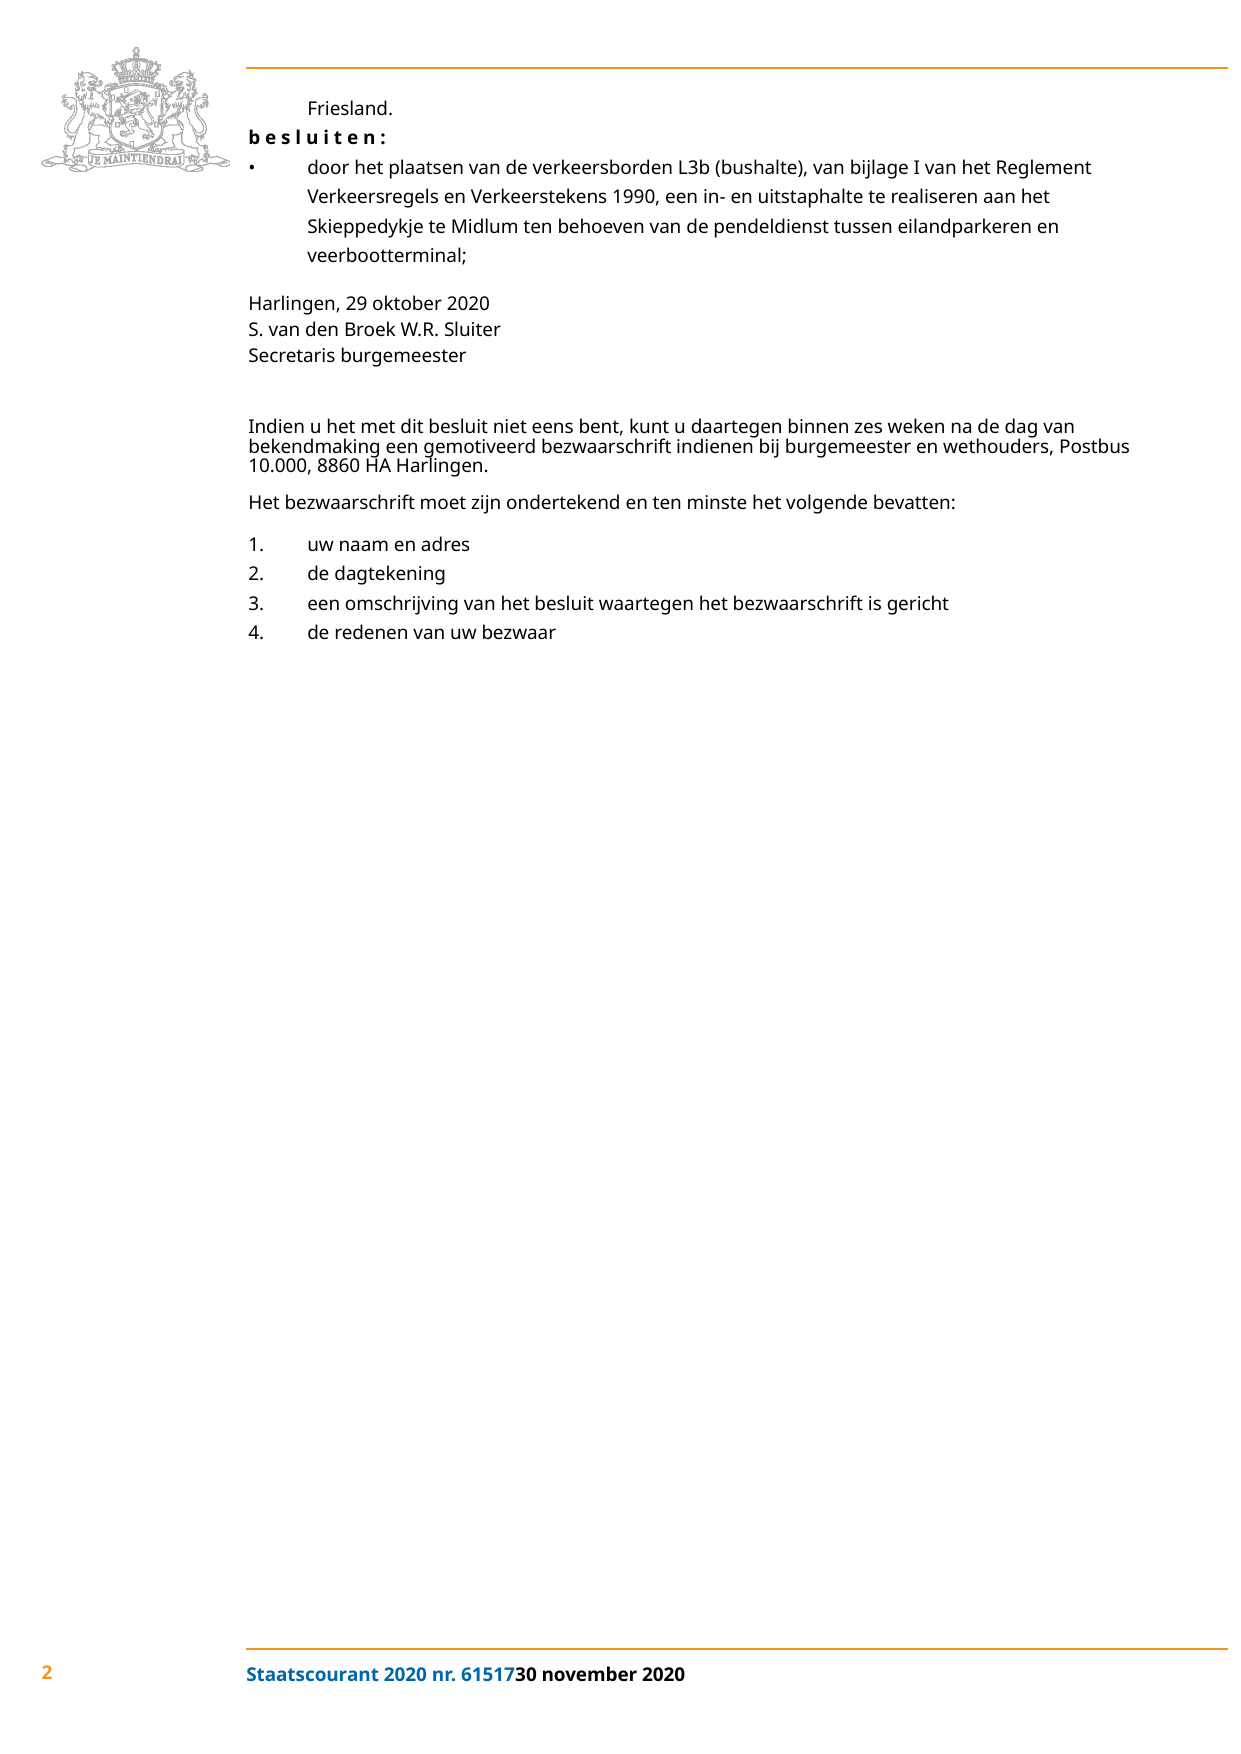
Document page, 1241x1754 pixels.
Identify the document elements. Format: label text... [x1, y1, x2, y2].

text b e s l u i t e n : [248, 124, 1152, 150]
picture [41, 47, 231, 172]
list uw naam en adres [248, 531, 1152, 557]
list een omschrijving van het besluit waartegen het bezwaarschrift is gericht [248, 590, 1152, 616]
list de redenen van uw bezwaar [248, 619, 1152, 645]
list Friesland. [248, 95, 1152, 121]
text Harlingen, 29 oktober 2020 [248, 291, 1152, 316]
text S. van den Broek W.R. Sluiter [248, 316, 1152, 342]
list de dagtekening [248, 560, 1152, 586]
text Het bezwaarschrift moet zijn ondertekend en ten minste het volgende bevatten: [248, 494, 1152, 513]
text Indien u het met dit besluit niet eens bent, kunt u daartegen binnen zes weken na de dag van bekendmaking een gemotiveerd bezwaarschrift indienen bij burgemeester en wethouders, Postbus 10.000, 8860 HA Harlingen. [248, 418, 1152, 476]
list door het plaatsen van de verkeersborden L3b (bushalte), van bijlage I van het Reglement Verkeersregels en Verkeerstekens 1990, een in- en uitstaphalte te realiseren aan het Skieppedykje te Midlum ten behoeven van de pendeldienst tussen eilandparkeren en veerbootterminal; [248, 154, 1152, 268]
text Secretaris burgemeester [248, 342, 1152, 368]
